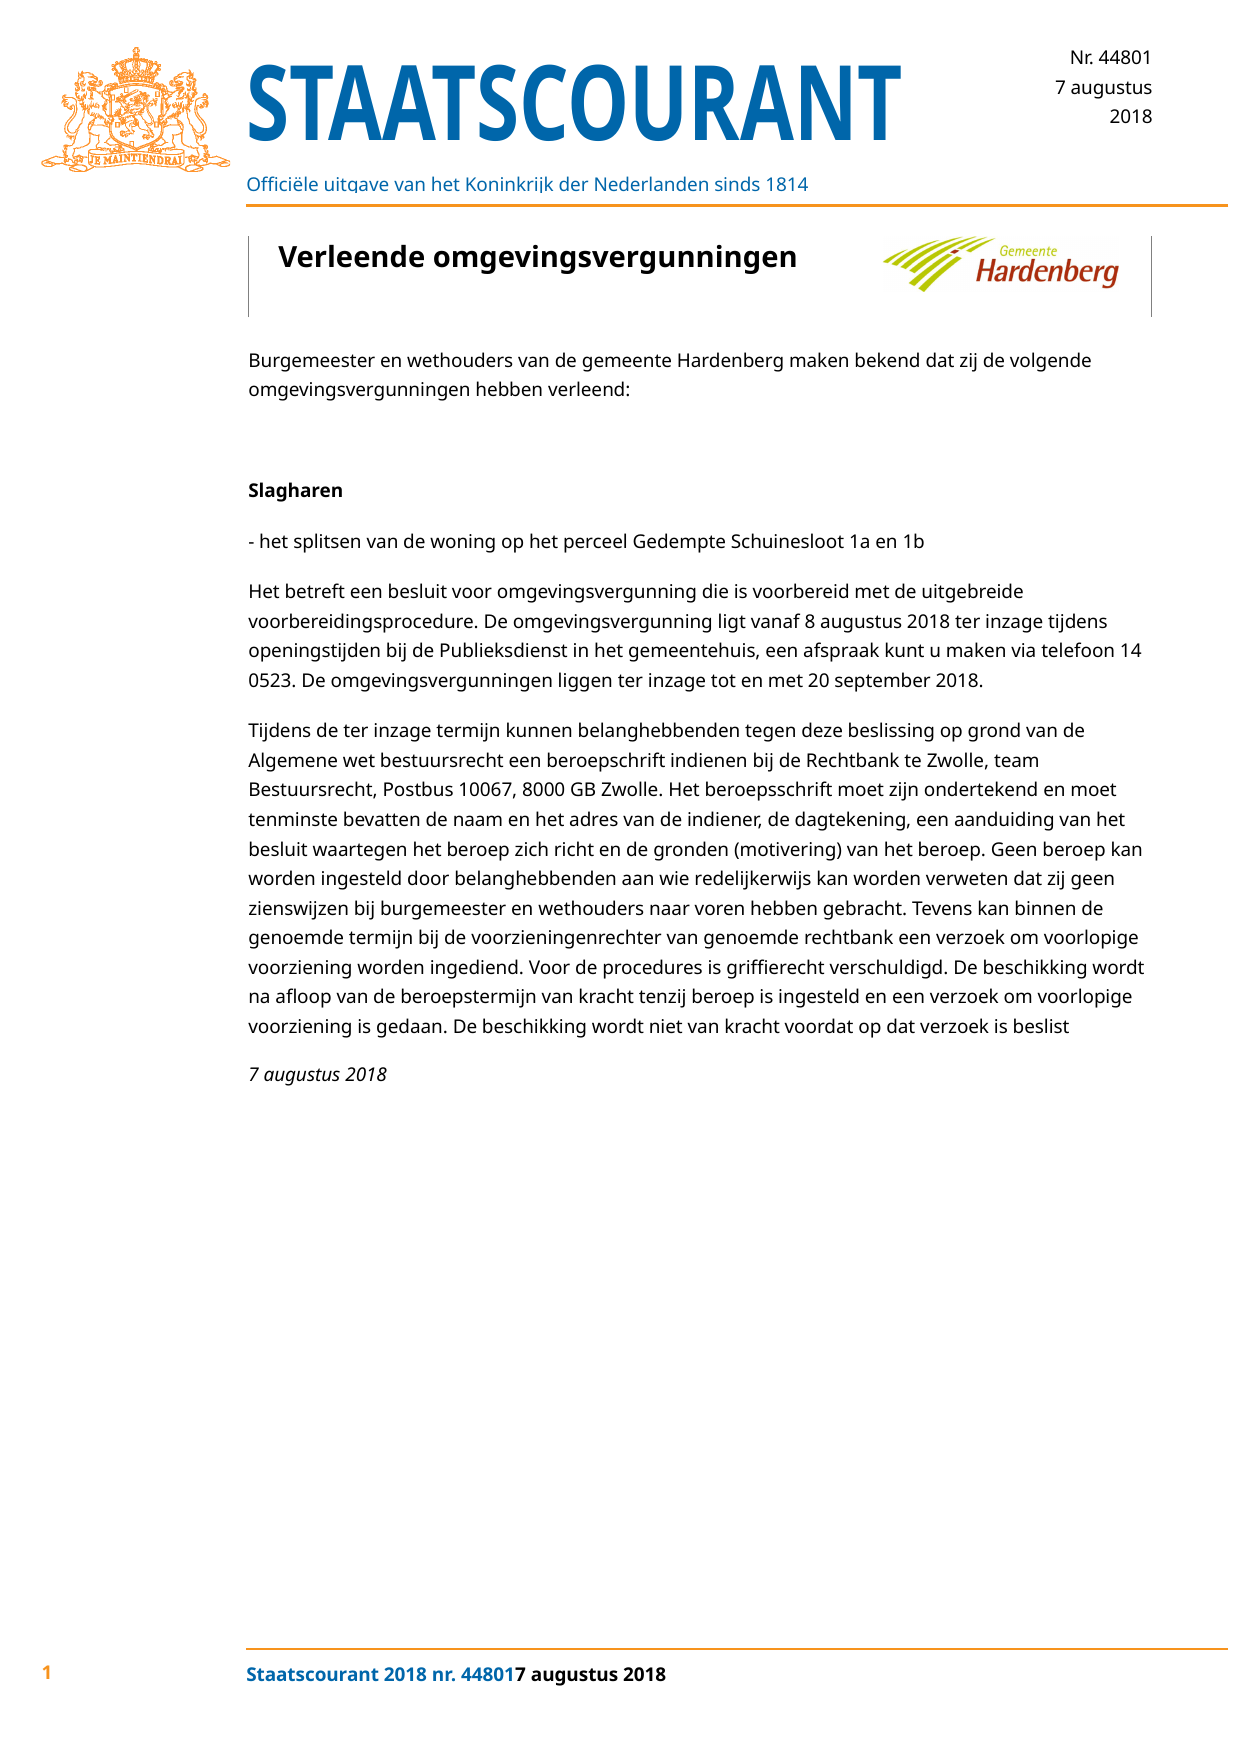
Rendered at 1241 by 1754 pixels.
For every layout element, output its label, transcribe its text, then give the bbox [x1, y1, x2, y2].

text - het splitsen van de woning op het perceel Gedempte Schuinesloot 1a en 1b [248, 528, 1152, 553]
text Het betreft een besluit voor omgevingsvergunning die is voorbereid met de uitgebreide voorbereidingsprocedure. De omgevingsvergunning ligt vanaf 8 augustus 2018 ter inzage tijdens openingstijden bij de Publieksdienst in het gemeentehuis, een afspraak kunt u maken via telefoon 14 0523. De omgevingsvergunningen liggen ter inzage tot en met 20 september 2018. [248, 578, 1152, 693]
text Tijdens de ter inzage termijn kunnen belanghebbenden tegen deze beslissing op grond van de Algemene wet bestuursrecht een beroepschrift indienen bij de Rechtbank te Zwolle, team Bestuursrecht, Postbus 10067, 8000 GB Zwolle. Het beroepsschrift moet zijn ondertekend en moet tenminste bevatten de naam en het adres van de indiener, de dagtekening, een aanduiding van het besluit waartegen het beroep zich richt en de gronden (motivering) van het beroep. Geen beroep kan worden ingesteld door belanghebbenden aan wie redelijkerwijs kan worden verweten dat zij geen zienswijzen bij burgemeester en wethouders naar voren hebben gebracht. Tevens kan binnen de genoemde termijn bij de voorzieningenrechter van genoemde rechtbank een verzoek om voorlopige voorziening worden ingediend. Voor de procedures is griffierecht verschuldigd. De beschikking wordt na afloop van de beroepstermijn van kracht tenzij beroep is ingesteld en een verzoek om voorlopige voorziening is gedaan. De beschikking wordt niet van kracht voordat op dat verzoek is beslist [248, 717, 1152, 1039]
table_header Verleende omgevingsvergunningen [249, 236, 850, 317]
text Burgemeester en wethouders van de gemeente Hardenberg maken bekend dat zij de volgende omgevingsvergunningen hebben verleend: [248, 347, 1152, 402]
table_header [850, 236, 1151, 317]
picture [41, 47, 231, 172]
text Slagharen [248, 477, 1152, 503]
picture [882, 236, 1119, 292]
text 7 augustus 2018 [248, 1061, 1152, 1087]
